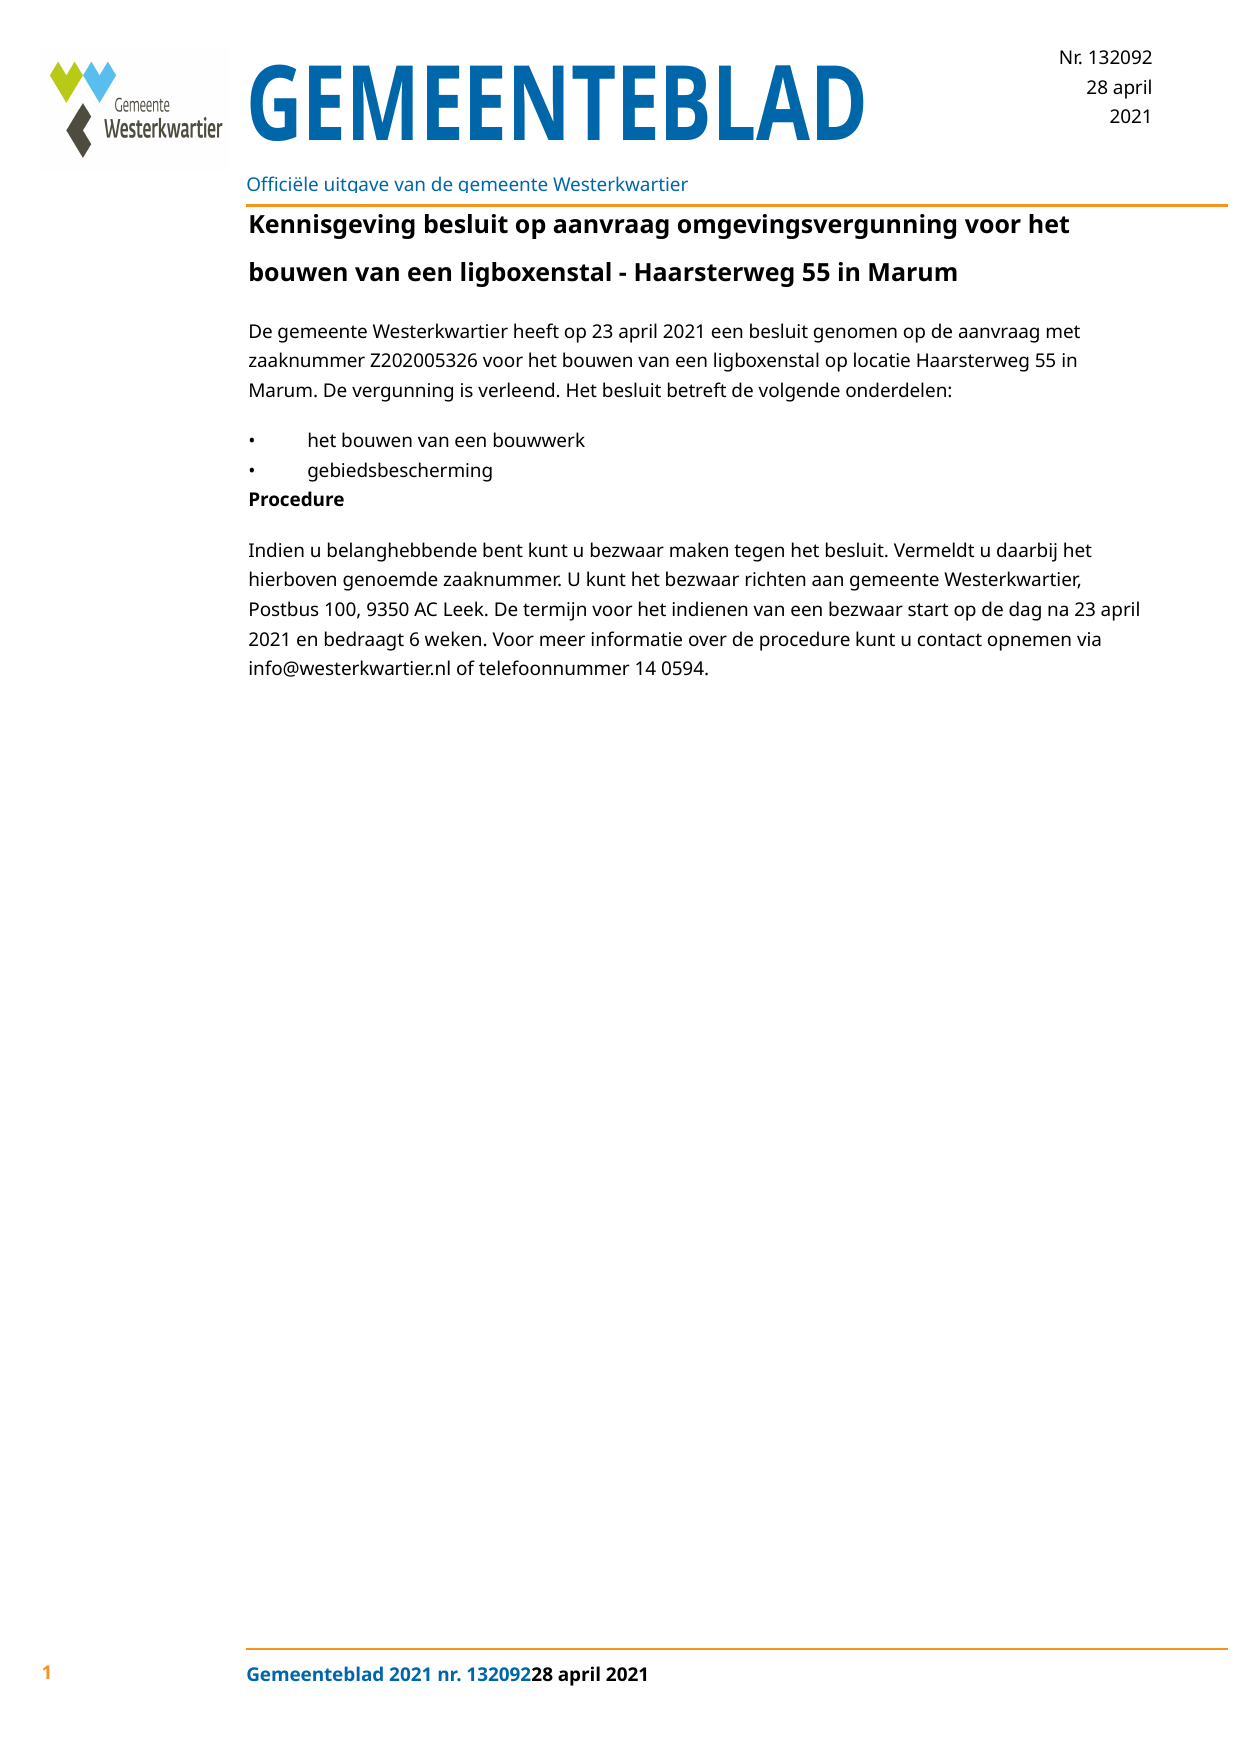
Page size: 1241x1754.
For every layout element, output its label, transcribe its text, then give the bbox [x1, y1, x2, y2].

text De gemeente Westerkwartier heeft op 23 april 2021 een besluit genomen op de aanvraag met zaaknummer Z202005326 voor het bouwen van een ligboxenstal op locatie Haarsterweg 55 in Marum. De vergunning is verleend. Het besluit betreft de volgende onderdelen: [248, 318, 1152, 403]
text Procedure [248, 487, 1152, 512]
text Indien u belanghebbende bent kunt u bezwaar maken tegen het besluit. Vermeldt u daarbij het hierboven genoemde zaaknummer. U kunt het bezwaar richten aan gemeente Westerkwartier, Postbus 100, 9350 AC Leek. De termijn voor het indienen van een bezwaar start op de dag na 23 april 2021 en bedraagt 6 weken. Voor meer informatie over de procedure kunt u contact opnemen via info@westerkwartier.nl of telefoonnummer 14 0594. [248, 537, 1152, 681]
list gebiedsbescherming [248, 457, 1152, 483]
list het bouwen van een bouwwerk [248, 427, 1152, 453]
picture [41, 47, 231, 172]
text Kennisgeving besluit op aanvraag omgevingsvergunning voor het bouwen van een ligboxenstal - Haarsterweg 55 in Marum [248, 207, 1152, 288]
